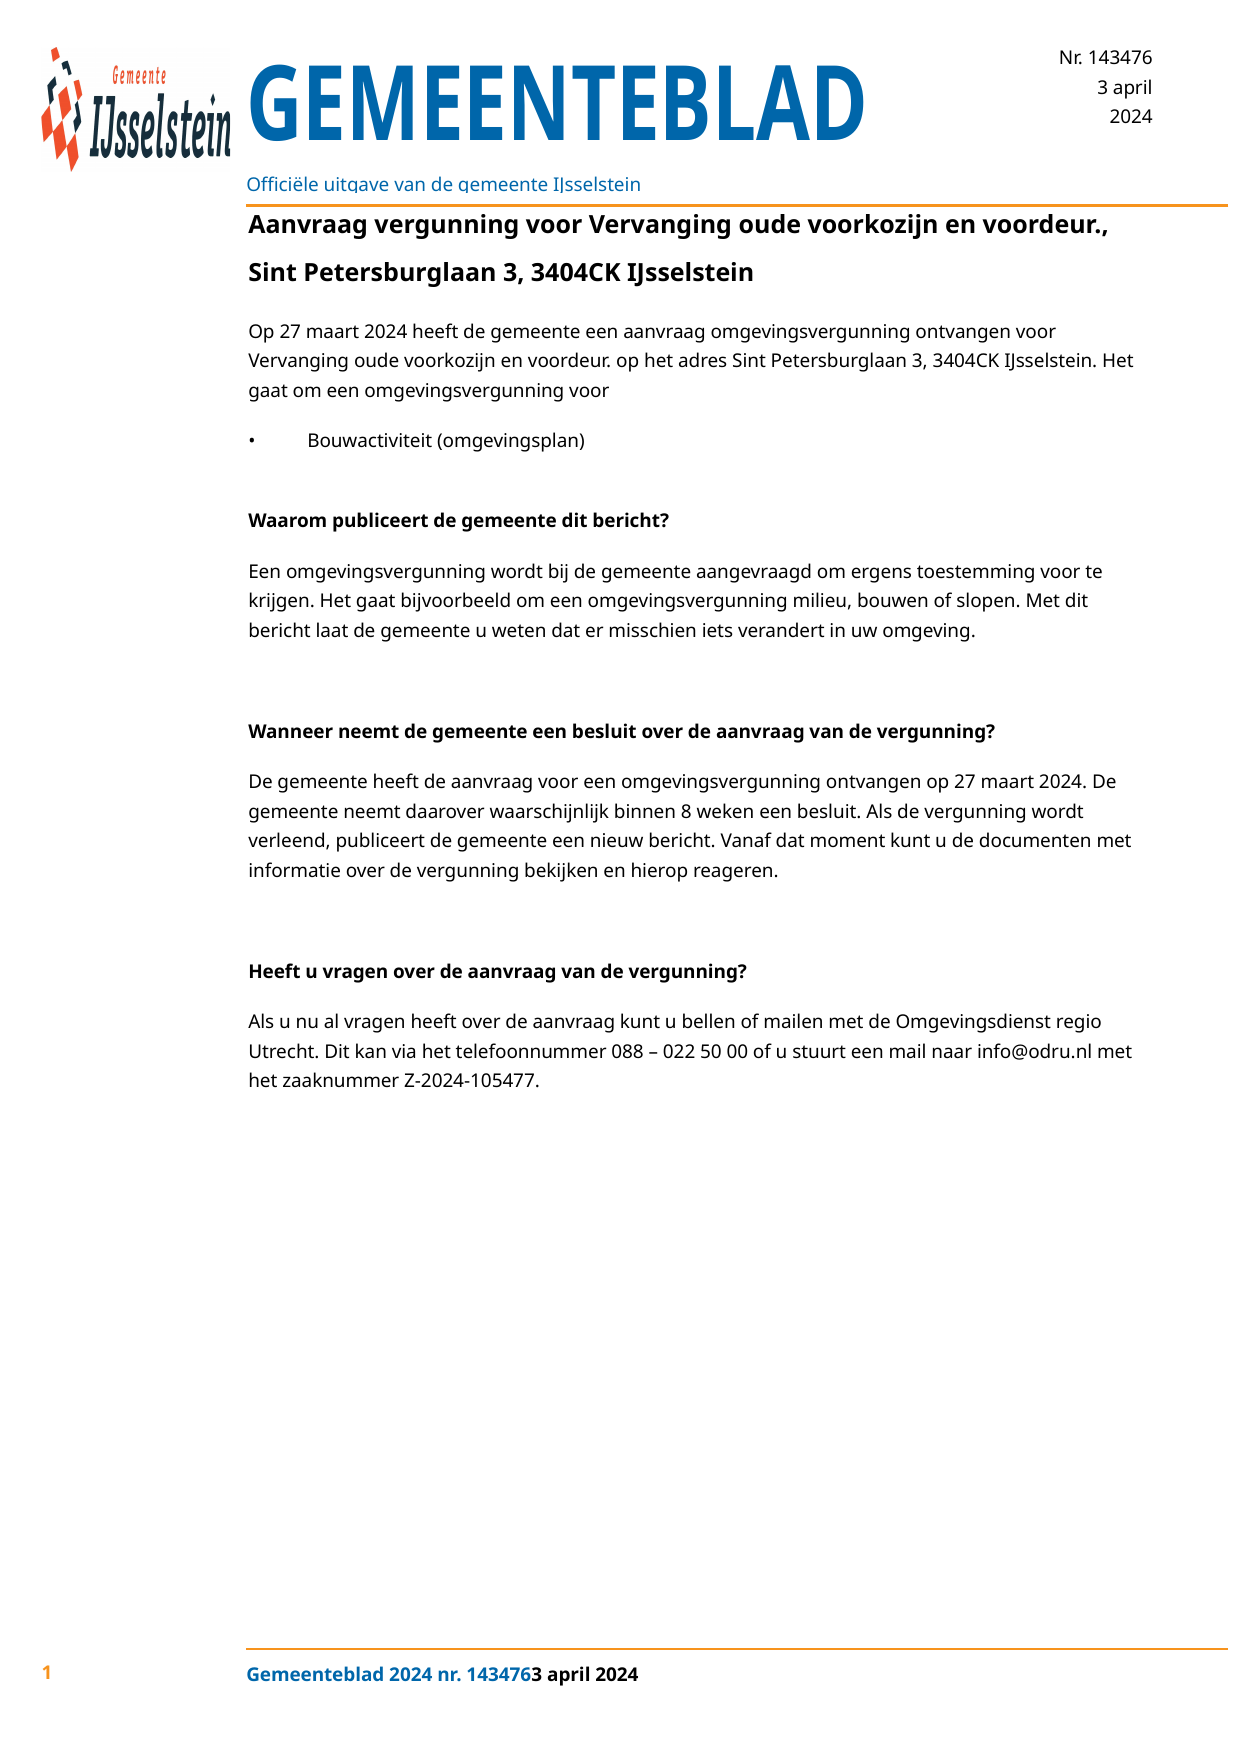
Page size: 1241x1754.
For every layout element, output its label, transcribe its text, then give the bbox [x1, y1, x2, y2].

text Als u nu al vragen heeft over de aanvraag kunt u bellen of mailen met de Omgevingsdienst regio Utrecht. Dit kan via het telefoonnummer 088 – 022 50 00 of u stuurt een mail naar info@odru.nl met het zaaknummer Z-2024-105477. [248, 1008, 1152, 1093]
text Aanvraag vergunning voor Vervanging oude voorkozijn en voordeur., Sint Petersburglaan 3, 3404CK IJsselstein [248, 207, 1152, 288]
picture [41, 47, 231, 172]
text Een omgevingsvergunning wordt bij de gemeente aangevraagd om ergens toestemming voor te krijgen. Het gaat bijvoorbeeld om een omgevingsvergunning milieu, bouwen of slopen. Met dit bericht laat de gemeente u weten dat er misschien iets verandert in uw omgeving. [248, 558, 1152, 643]
text Heeft u vragen over de aanvraag van de vergunning? [248, 958, 1152, 984]
text Waarom publiceert de gemeente dit bericht? [248, 507, 1152, 533]
text Wanneer neemt de gemeente een besluit over de aanvraag van de vergunning? [248, 718, 1152, 744]
text De gemeente heeft de aanvraag voor een omgevingsvergunning ontvangen op 27 maart 2024. De gemeente neemt daarover waarschijnlijk binnen 8 weken een besluit. Als de vergunning wordt verleend, publiceert de gemeente een nieuw bericht. Vanaf dat moment kunt u de documenten met informatie over de vergunning bekijken en hierop reageren. [248, 768, 1152, 883]
list Bouwactiviteit (omgevingsplan) [248, 427, 1152, 453]
text Op 27 maart 2024 heeft de gemeente een aanvraag omgevingsvergunning ontvangen voor Vervanging oude voorkozijn en voordeur. op het adres Sint Petersburglaan 3, 3404CK IJsselstein. Het gaat om een omgevingsvergunning voor [248, 318, 1152, 403]
